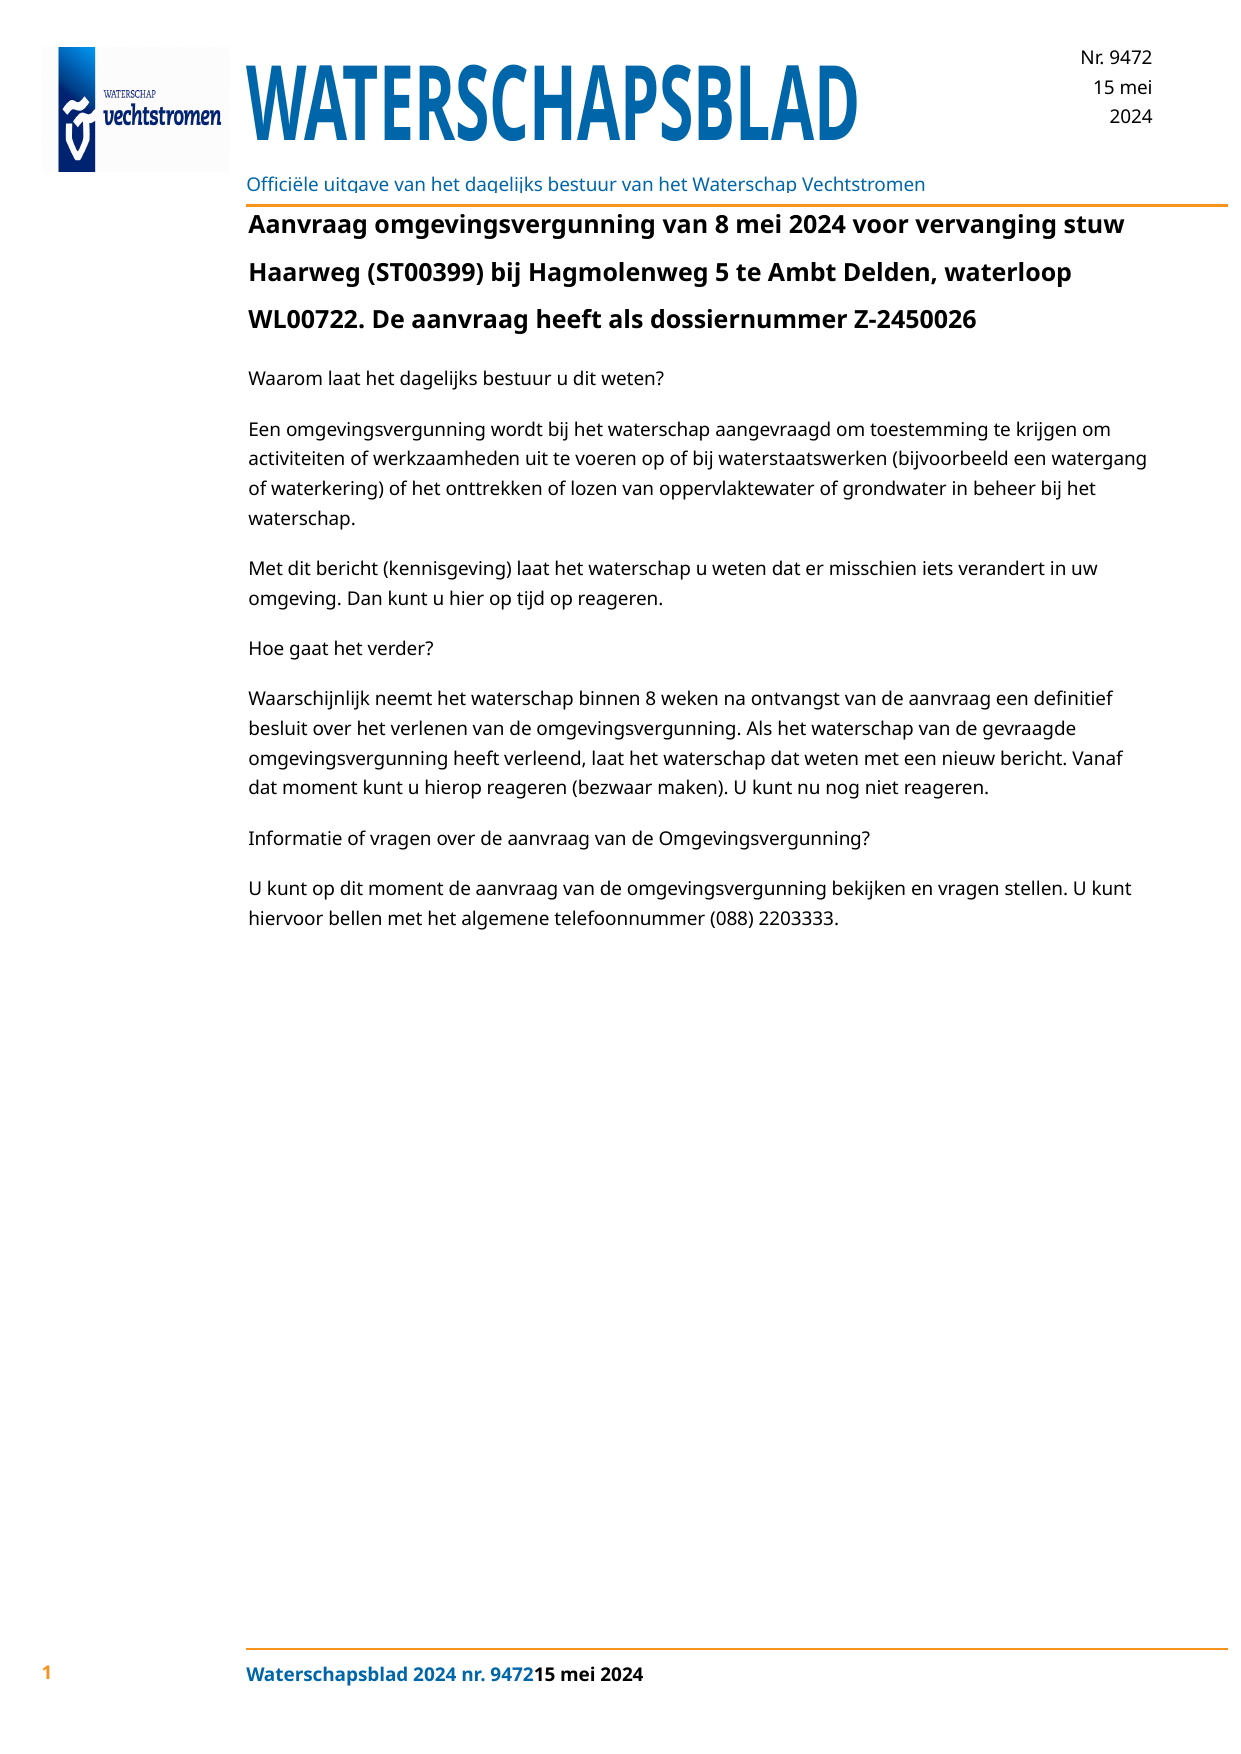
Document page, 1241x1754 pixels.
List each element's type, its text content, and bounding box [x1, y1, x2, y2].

text Een omgevingsvergunning wordt bij het waterschap aangevraagd om toestemming te krijgen om activiteiten of werkzaamheden uit te voeren op of bij waterstaatswerken (bijvoorbeeld een watergang of waterkering) of het onttrekken of lozen van oppervlaktewater of grondwater in beheer bij het waterschap. [248, 416, 1152, 530]
text Met dit bericht (kennisgeving) laat het waterschap u weten dat er misschien iets verandert in uw omgeving. Dan kunt u hier op tijd op reageren. [248, 555, 1152, 610]
picture [41, 47, 231, 172]
text Waarschijnlijk neemt het waterschap binnen 8 weken na ontvangst van de aanvraag een definitief besluit over het verlenen van de omgevingsvergunning. Als het waterschap van de gevraagde omgevingsvergunning heeft verleend, laat het waterschap dat weten met een nieuw bericht. Vanaf dat moment kunt u hierop reageren (bezwaar maken). U kunt nu nog niet reageren. [248, 686, 1152, 800]
text U kunt op dit moment de aanvraag van de omgevingsvergunning bekijken en vragen stellen. U kunt hiervoor bellen met het algemene telefoonnummer (088) 2203333. [248, 875, 1152, 930]
text Informatie of vragen over de aanvraag van de Omgevingsvergunning? [248, 825, 1152, 850]
text Waarom laat het dagelijks bestuur u dit weten? [248, 366, 1152, 391]
text Hoe gaat het verder? [248, 635, 1152, 661]
text Aanvraag omgevingsvergunning van 8 mei 2024 voor vervanging stuw Haarweg (ST00399) bij Hagmolenweg 5 te Ambt Delden, waterloop WL00722. De aanvraag heeft als dossiernummer Z-2450026 [248, 207, 1152, 336]
